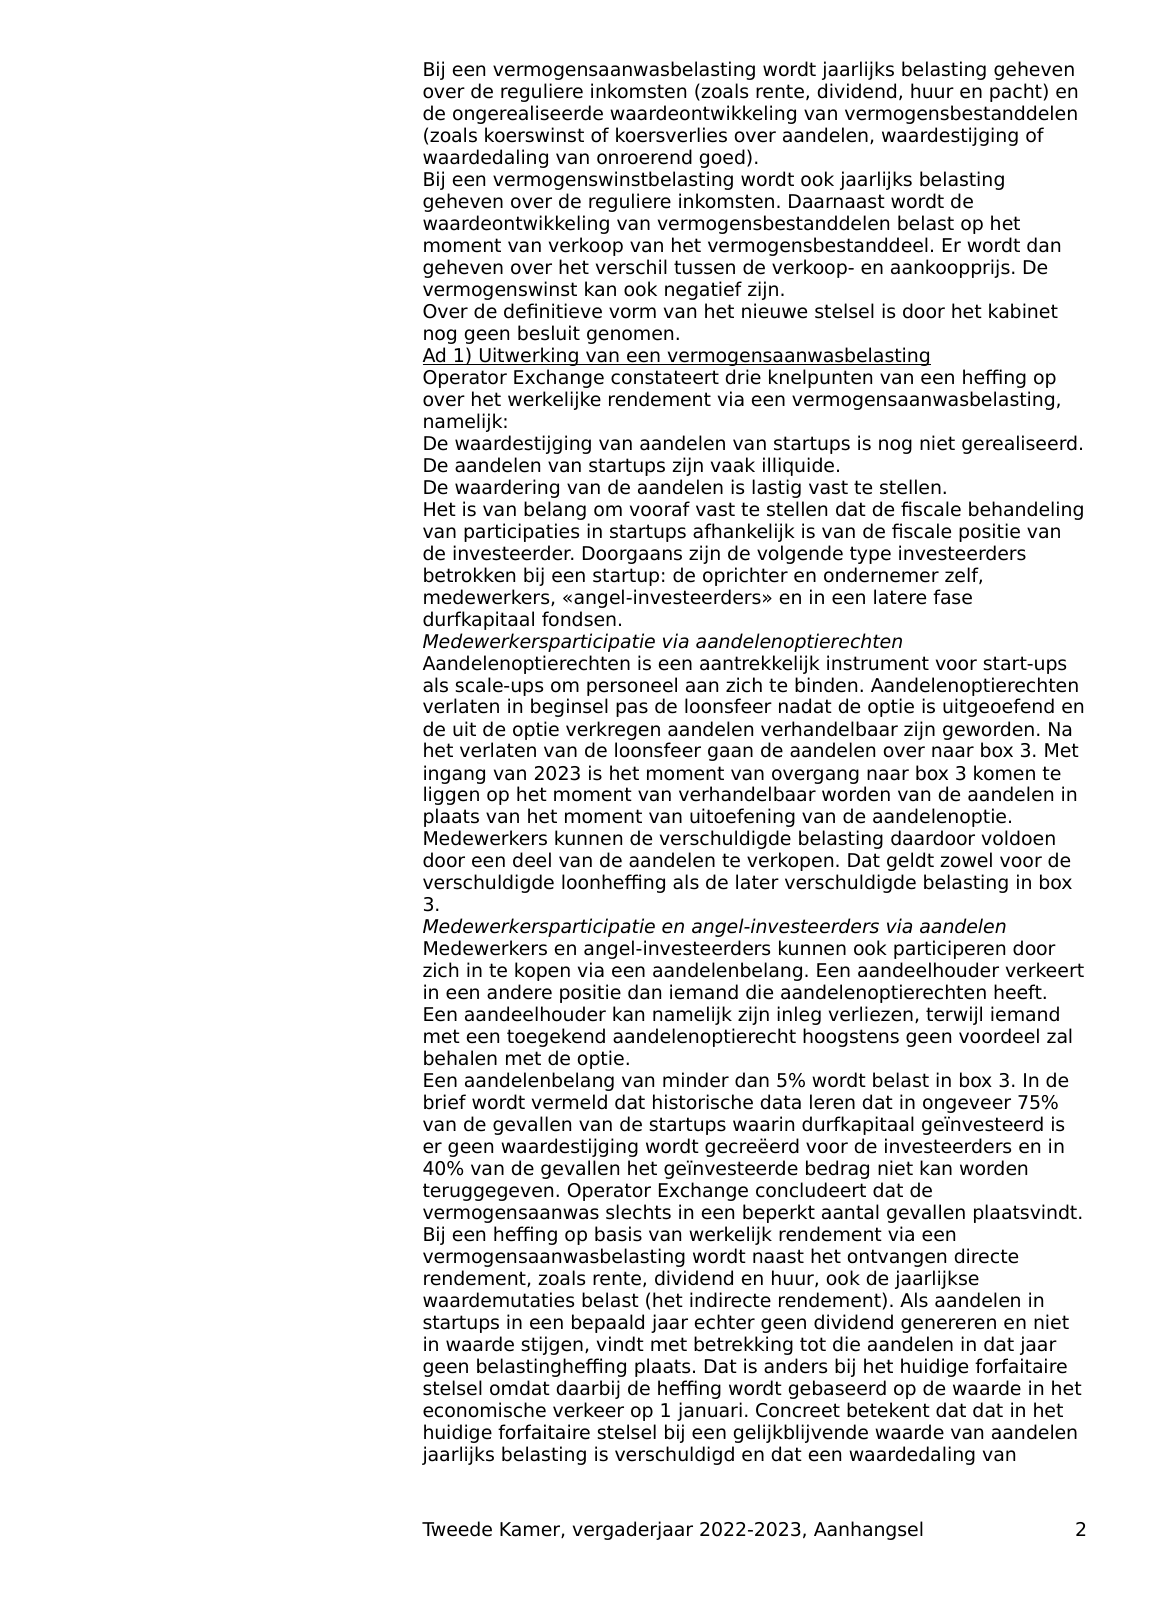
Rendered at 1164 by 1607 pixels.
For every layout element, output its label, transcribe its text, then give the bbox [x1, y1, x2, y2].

text De waardestijging van aandelen van startups is nog niet gerealiseerd. [422, 433, 1087, 455]
text Medewerkers en angel-investeerders kunnen ook participeren door zich in te kopen via een aandelenbelang. Een aandeelhouder verkeert in een andere positie dan iemand die aandelenoptierechten heeft. Een aandeelhouder kan namelijk zijn inleg verliezen, terwijl iemand met een toegekend aandelenoptierecht hoogstens geen voordeel zal behalen met de optie. [422, 938, 1087, 1070]
text Ad 1) Uitwerking van een vermogensaanwasbelasting [422, 345, 1087, 367]
text Medewerkersparticipatie via aandelenoptierechten [422, 631, 1087, 652]
text De aandelen van startups zijn vaak illiquide. [422, 455, 1087, 477]
text Medewerkersparticipatie en angel-investeerders via aandelen [422, 916, 1087, 938]
text Bij een vermogenswinstbelasting wordt ook jaarlijks belasting geheven over de reguliere inkomsten. Daarnaast wordt de waardeontwikkeling van vermogensbestanddelen belast op het moment van verkoop van het vermogensbestanddeel. Er wordt dan geheven over het verschil tussen de verkoop- en aankoopprijs. De vermogenswinst kan ook negatief zijn. [422, 169, 1087, 301]
text Bij een vermogensaanwasbelasting wordt jaarlijks belasting geheven over de reguliere inkomsten (zoals rente, dividend, huur en pacht) en de ongerealiseerde waardeontwikkeling van vermogensbestanddelen (zoals koerswinst of koersverlies over aandelen, waardestijging of waardedaling van onroerend goed). [422, 59, 1087, 169]
text Aandelenoptierechten is een aantrekkelijk instrument voor start-ups als scale-ups om personeel aan zich te binden. Aandelenoptierechten verlaten in beginsel pas de loonsfeer nadat de optie is uitgeoefend en de uit de optie verkregen aandelen verhandelbaar zijn geworden. Na het verlaten van de loonsfeer gaan de aandelen over naar box 3. Met ingang van 2023 is het moment van overgang naar box 3 komen te liggen op het moment van verhandelbaar worden van de aandelen in plaats van het moment van uitoefening van de aandelenoptie. Medewerkers kunnen de verschuldigde belasting daardoor voldoen door een deel van de aandelen te verkopen. Dat geldt zowel voor de verschuldigde loonheffing als de later verschuldigde belasting in box 3. [422, 652, 1087, 916]
text Het is van belang om vooraf vast te stellen dat de fiscale behandeling van participaties in startups afhankelijk is van de fiscale positie van de investeerder. Doorgaans zijn de volgende type investeerders betrokken bij een startup: de oprichter en ondernemer zelf, medewerkers, «angel-investeerders» en in een latere fase durfkapitaal fondsen. [422, 499, 1087, 631]
text Een aandelenbelang van minder dan 5% wordt belast in box 3. In de brief wordt vermeld dat historische data leren dat in ongeveer 75% van de gevallen van de startups waarin durfkapitaal geïnvesteerd is er geen waardestijging wordt gecreëerd voor de investeerders en in 40% van de gevallen het geïnvesteerde bedrag niet kan worden teruggegeven. Operator Exchange concludeert dat de vermogensaanwas slechts in een beperkt aantal gevallen plaatsvindt. Bij een heffing op basis van werkelijk rendement via een vermogensaanwasbelasting wordt naast het ontvangen directe rendement, zoals rente, dividend en huur, ook de jaarlijkse waardemutaties belast (het indirecte rendement). Als aandelen in startups in een bepaald jaar echter geen dividend genereren en niet in waarde stijgen, vindt met betrekking tot die aandelen in dat jaar geen belastingheffing plaats. Dat is anders bij het huidige forfaitaire stelsel omdat daarbij de heffing wordt gebaseerd op de waarde in het economische verkeer op 1 januari. Concreet betekent dat dat in het huidige forfaitaire stelsel bij een gelijkblijvende waarde van aandelen jaarlijks belasting is verschuldigd en dat een waardedaling van [422, 1070, 1087, 1466]
text Over de definitieve vorm van het nieuwe stelsel is door het kabinet nog geen besluit genomen. [422, 301, 1087, 345]
text De waardering van de aandelen is lastig vast te stellen. [422, 477, 1087, 499]
text Operator Exchange constateert drie knelpunten van een heffing op over het werkelijke rendement via een vermogensaanwasbelasting, namelijk: [422, 367, 1087, 433]
